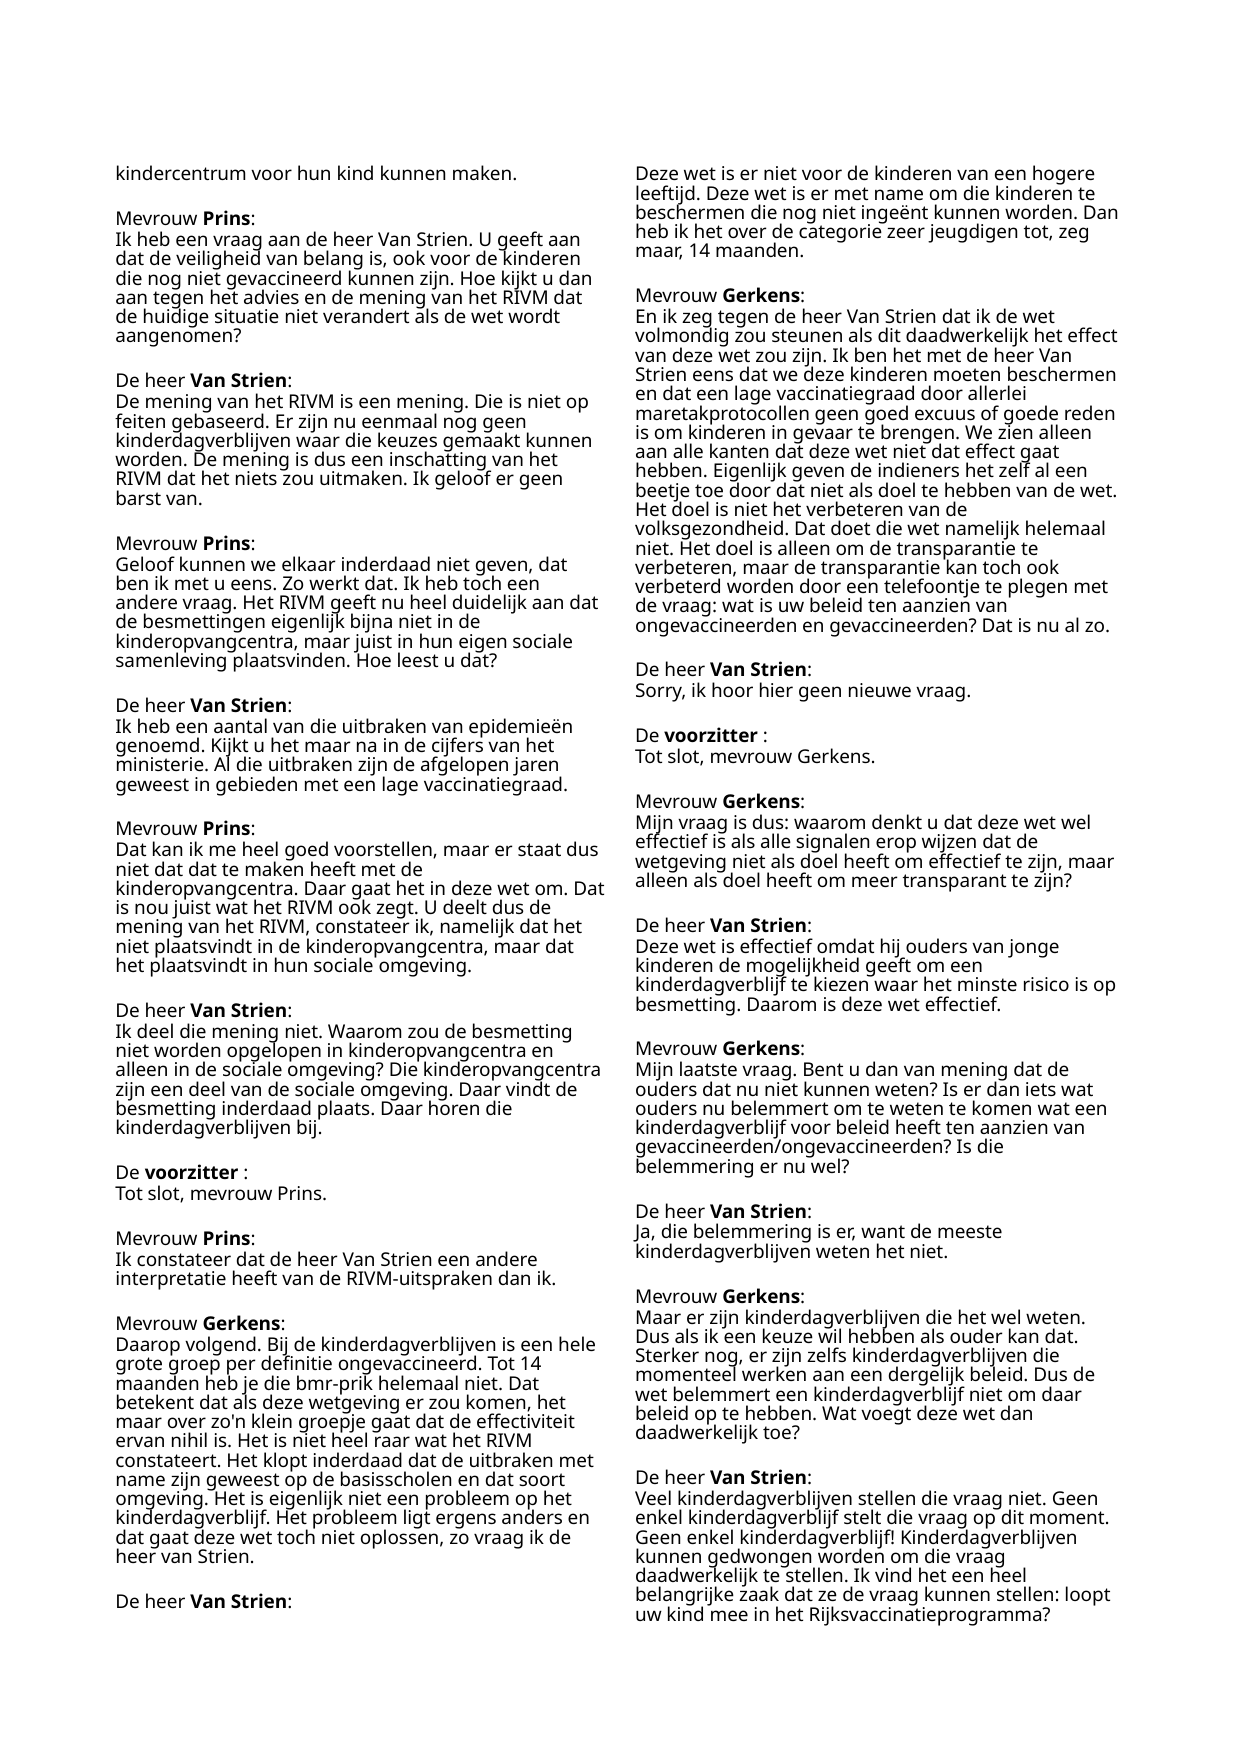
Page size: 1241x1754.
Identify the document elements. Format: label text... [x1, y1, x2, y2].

text Maar er zijn kinderdagverblijven die het wel weten. Dus als ik een keuze wil hebben als ouder kan dat. Sterker nog, er zijn zelfs kinderdagverblijven die momenteel werken aan een dergelijk beleid. Dus de wet belemmert een kinderdagverblijf niet om daar beleid op te hebben. Wat voegt deze wet dan daadwerkelijk toe? [635, 1309, 1125, 1443]
text Ik heb een vraag aan de heer Van Strien. U geeft aan dat de veiligheid van belang is, ook voor de kinderen die nog niet gevaccineerd kunnen zijn. Hoe kijkt u dan aan tegen het advies en de mening van het RIVM dat de huidige situatie niet verandert als de wet wordt aangenomen? [115, 231, 605, 347]
text De voorzitter : [635, 722, 1125, 748]
text Ja, die belemmering is er, want de meeste kinderdagverblijven weten het niet. [635, 1223, 1125, 1262]
text Veel kinderdagverblijven stellen die vraag niet. Geen enkel kinderdagverblijf stelt die vraag op dit moment. Geen enkel kinderdagverblijf! Kinderdagverblijven kunnen gedwongen worden om die vraag daadwerkelijk te stellen. Ik vind het een heel belangrijke zaak dat ze de vraag kunnen stellen: loopt uw kind mee in het Rijksvaccinatieprogramma? [635, 1490, 1125, 1625]
text Mevrouw Prins: [115, 530, 605, 556]
text Deze wet is effectief omdat hij ouders van jonge kinderen de mogelijkheid geeft om een kinderdagverblijf te kiezen waar het minste risico is op besmetting. Daarom is deze wet effectief. [635, 938, 1125, 1015]
text Mevrouw Gerkens: [635, 1036, 1125, 1061]
text Daarop volgend. Bij de kinderdagverblijven is een hele grote groep per definitie ongevaccineerd. Tot 14 maanden heb je die bmr-prik helemaal niet. Dat betekent dat als deze wetgeving er zou komen, het maar over zo'n klein groepje gaat dat de effectiviteit ervan nihil is. Het is niet heel raar wat het RIVM constateert. Het klopt inderdaad dat de uitbraken met name zijn geweest op de basisscholen en dat soort omgeving. Het is eigenlijk niet een probleem op het kinderdagverblijf. Het probleem ligt ergens anders en dat gaat deze wet toch niet oplossen, zo vraag ik de heer van Strien. [115, 1336, 605, 1567]
text Geloof kunnen we elkaar inderdaad niet geven, dat ben ik met u eens. Zo werkt dat. Ik heb toch een andere vraag. Het RIVM geeft nu heel duidelijk aan dat de besmettingen eigenlijk bijna niet in de kinderopvangcentra, maar juist in hun eigen sociale samenleving plaatsvinden. Hoe leest u dat? [115, 556, 605, 671]
text De voorzitter : [115, 1159, 605, 1185]
text Mevrouw Prins: [115, 1225, 605, 1251]
text De mening van het RIVM is een mening. Die is niet op feiten gebaseerd. Er zijn nu eenmaal nog geen kinderdagverblijven waar die keuzes gemaakt kunnen worden. De mening is dus een inschatting van het RIVM dat het niets zou uitmaken. Ik geloof er geen barst van. [115, 393, 605, 509]
text De heer Van Strien: [115, 1588, 605, 1614]
text De heer Van Strien: [115, 368, 605, 393]
text Mevrouw Gerkens: [635, 788, 1125, 814]
text Mevrouw Prins: [115, 205, 605, 231]
text De heer Van Strien: [115, 692, 605, 718]
text kindercentrum voor hun kind kunnen maken. [115, 165, 605, 184]
text Deze wet is er niet voor de kinderen van een hogere leeftijd. Deze wet is er met name om die kinderen te beschermen die nog niet ingeënt kunnen worden. Dan heb ik het over de categorie zeer jeugdigen tot, zeg maar, 14 maanden. [635, 165, 1125, 262]
text Sorry, ik hoor hier geen nieuwe vraag. [635, 682, 1125, 702]
text Tot slot, mevrouw Gerkens. [635, 748, 1125, 767]
text Mevrouw Gerkens: [635, 282, 1125, 308]
text Ik deel die mening niet. Waarom zou de besmetting niet worden opgelopen in kinderopvangcentra en alleen in de sociale omgeving? Die kinderopvangcentra zijn een deel van de sociale omgeving. Daar vindt de besmetting inderdaad plaats. Daar horen die kinderdagverblijven bij. [115, 1023, 605, 1138]
text Dat kan ik me heel goed voorstellen, maar er staat dus niet dat dat te maken heeft met de kinderopvangcentra. Daar gaat het in deze wet om. Dat is nou juist wat het RIVM ook zegt. U deelt dus de mening van het RIVM, constateer ik, namelijk dat het niet plaatsvindt in de kinderopvangcentra, maar dat het plaatsvindt in hun sociale omgeving. [115, 841, 605, 976]
text Mijn vraag is dus: waarom denkt u dat deze wet wel effectief is als alle signalen erop wijzen dat de wetgeving niet als doel heeft om effectief te zijn, maar alleen als doel heeft om meer transparant te zijn? [635, 814, 1125, 891]
text Mijn laatste vraag. Bent u dan van mening dat de ouders dat nu niet kunnen weten? Is er dan iets wat ouders nu belemmert om te weten te komen wat een kinderdagverblijf voor beleid heeft ten aanzien van gevaccineerden/ongevaccineerden? Is die belemmering er nu wel? [635, 1061, 1125, 1177]
text Ik heb een aantal van die uitbraken van epidemieën genoemd. Kijkt u het maar na in de cijfers van het ministerie. Al die uitbraken zijn de afgelopen jaren geweest in gebieden met een lage vaccinatiegraad. [115, 718, 605, 795]
text Mevrouw Prins: [115, 816, 605, 841]
text De heer Van Strien: [635, 912, 1125, 938]
text Tot slot, mevrouw Prins. [115, 1185, 605, 1204]
text Mevrouw Gerkens: [635, 1283, 1125, 1309]
text De heer Van Strien: [635, 1198, 1125, 1223]
text De heer Van Strien: [115, 997, 605, 1023]
text En ik zeg tegen de heer Van Strien dat ik de wet volmondig zou steunen als dit daadwerkelijk het effect van deze wet zou zijn. Ik ben het met de heer Van Strien eens dat we deze kinderen moeten beschermen en dat een lage vaccinatiegraad door allerlei maretakprotocollen geen goed excuus of goede reden is om kinderen in gevaar te brengen. We zien alleen aan alle kanten dat deze wet niet dat effect gaat hebben. Eigenlijk geven de indieners het zelf al een beetje toe door dat niet als doel te hebben van de wet. Het doel is niet het verbeteren van de volksgezondheid. Dat doet die wet namelijk helemaal niet. Het doel is alleen om de transparantie te verbeteren, maar de transparantie kan toch ook verbeterd worden door een telefoontje te plegen met de vraag: wat is uw beleid ten aanzien van ongevaccineerden en gevaccineerden? Dat is nu al zo. [635, 308, 1125, 636]
text Ik constateer dat de heer Van Strien een andere interpretatie heeft van de RIVM-uitspraken dan ik. [115, 1251, 605, 1289]
text De heer Van Strien: [635, 1464, 1125, 1490]
text Mevrouw Gerkens: [115, 1310, 605, 1336]
text De heer Van Strien: [635, 657, 1125, 682]
